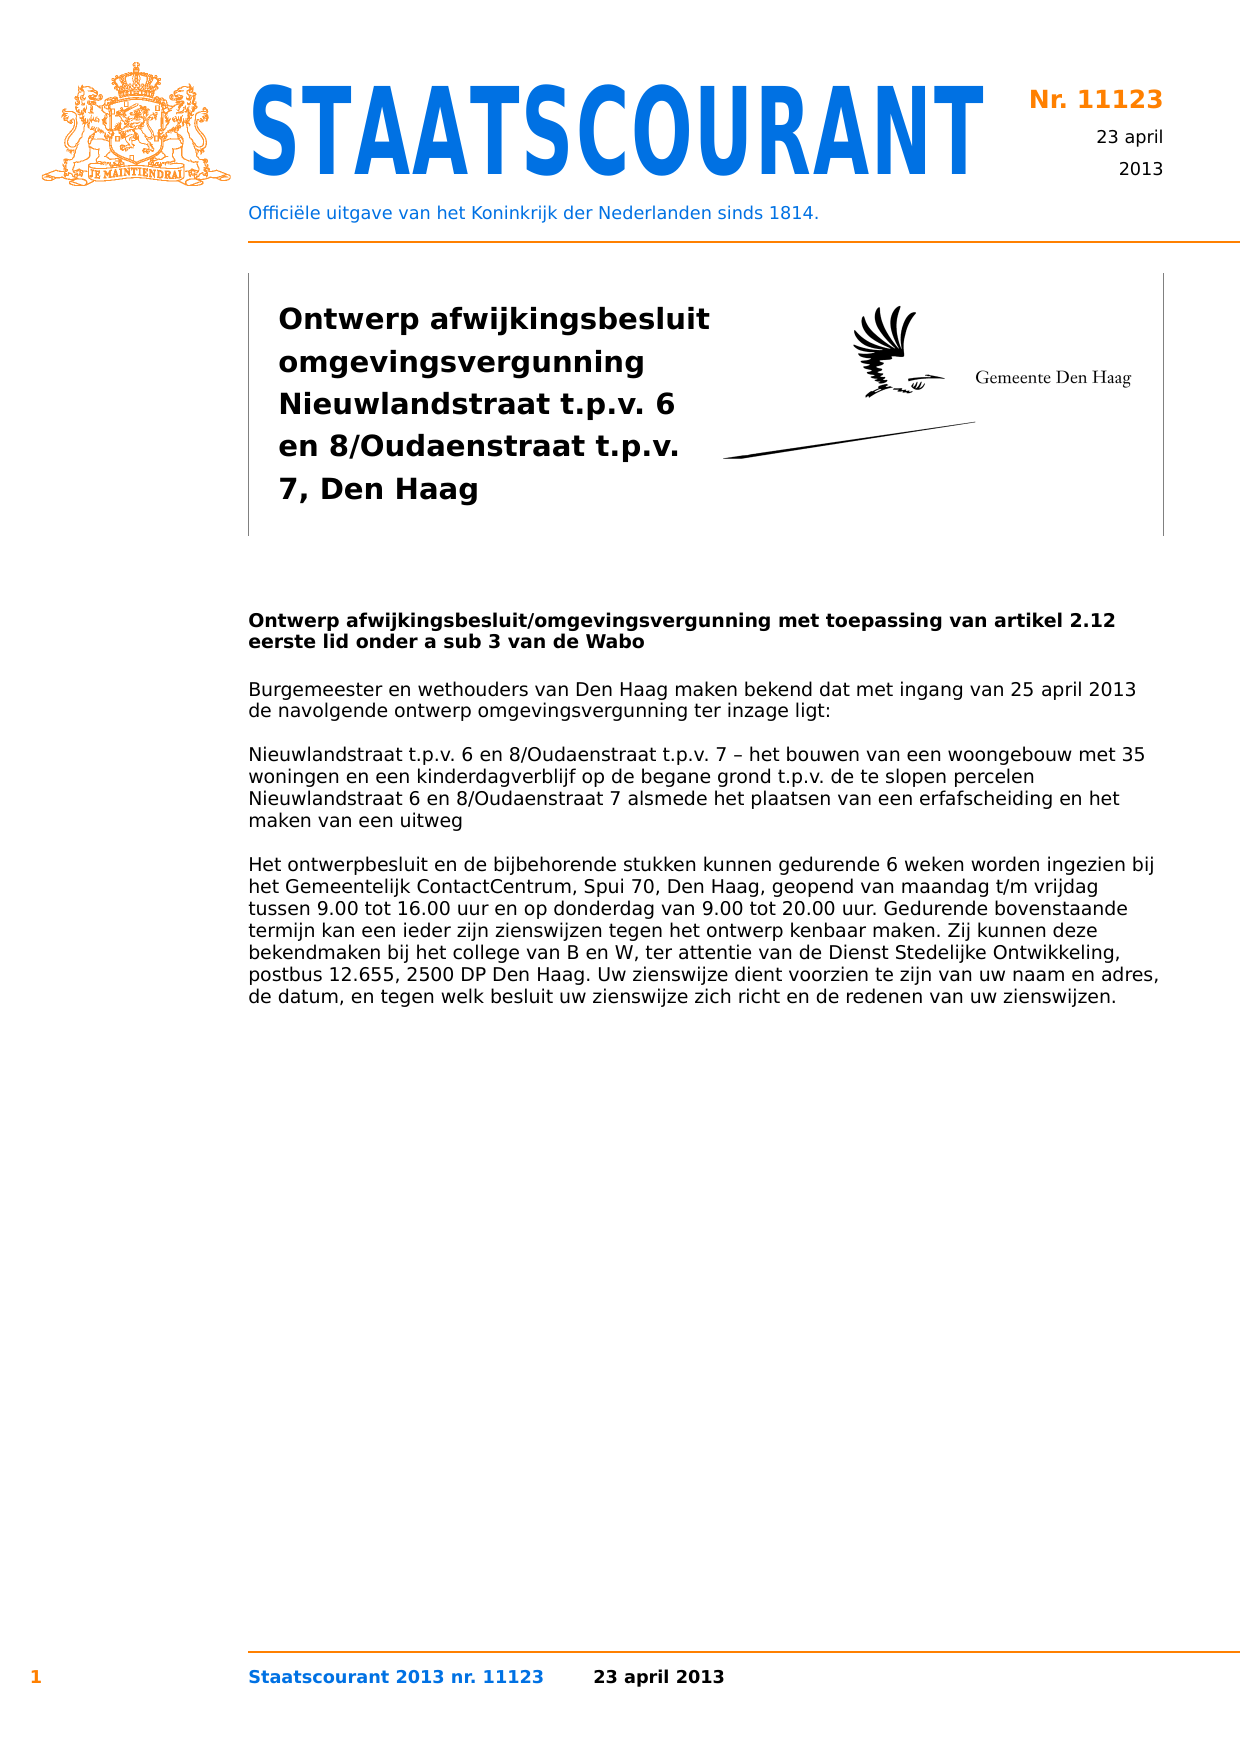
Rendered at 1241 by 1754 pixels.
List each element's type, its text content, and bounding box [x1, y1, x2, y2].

table_cell 23 april [998, 121, 1240, 153]
text Burgemeester en wethouders van Den Haag maken bekend dat met ingang van 25 april 2013 de navolgende ontwerp omgevingsvergunning ter inzage ligt: [248, 678, 1163, 722]
subtitle Ontwerp afwijkingsbesluit/omgevingsvergunning met toepassing van artikel 2.12 eerste lid onder a sub 3 van de Wabo [248, 609, 1163, 653]
table_cell Officiële uitgave van het Koninkrijk der Nederlanden sinds 1814. [248, 203, 1240, 241]
text Het ontwerpbesluit en de bijbehorende stukken kunnen gedurende 6 weken worden ingezien bij het Gemeentelijk ContactCentrum, Spui 70, Den Haag, geopend van maandag t/m vrijdag tussen 9.00 tot 16.00 uur en op donderdag van 9.00 tot 20.00 uur. Gedurende bovenstaande termijn kan een ieder zijn zienswijzen tegen het ontwerp kenbaar maken. Zij kunnen deze bekendmaken bij het college van B en W, ter attentie van de Dienst Stedelijke Ontwikkeling, postbus 12.655, 2500 DP Den Haag. Uw zienswijze dient voorzien te zijn van uw naam en adres, de datum, en tegen welk besluit uw zienswijze zich richt en de redenen van uw zienswijzen. [248, 854, 1163, 1008]
subtitle Ontwerp afwijkingsbesluit omgevingsvergunning Nieuwlandstraat t.p.v. 6 en 8/Oudaenstraat t.p.v. 7, Den Haag [249, 273, 1163, 536]
table_header Nr. 11123 [998, 62, 1240, 121]
text Nieuwlandstraat t.p.v. 6 en 8/Oudaenstraat t.p.v. 7 – het bouwen van een woongebouw met 35 woningen en een kinderdagverblijf op de begane grond t.p.v. de te slopen percelen Nieuwlandstraat 6 en 8/Oudaenstraat 7 alsmede het plaatsen van een erfafscheiding en het maken van een uitweg [248, 744, 1163, 832]
table_header [25, 62, 248, 241]
picture [41, 62, 231, 186]
table_header STAATSCOURANT [248, 62, 998, 203]
table_cell 2013 [998, 153, 1240, 203]
picture [720, 302, 1134, 462]
